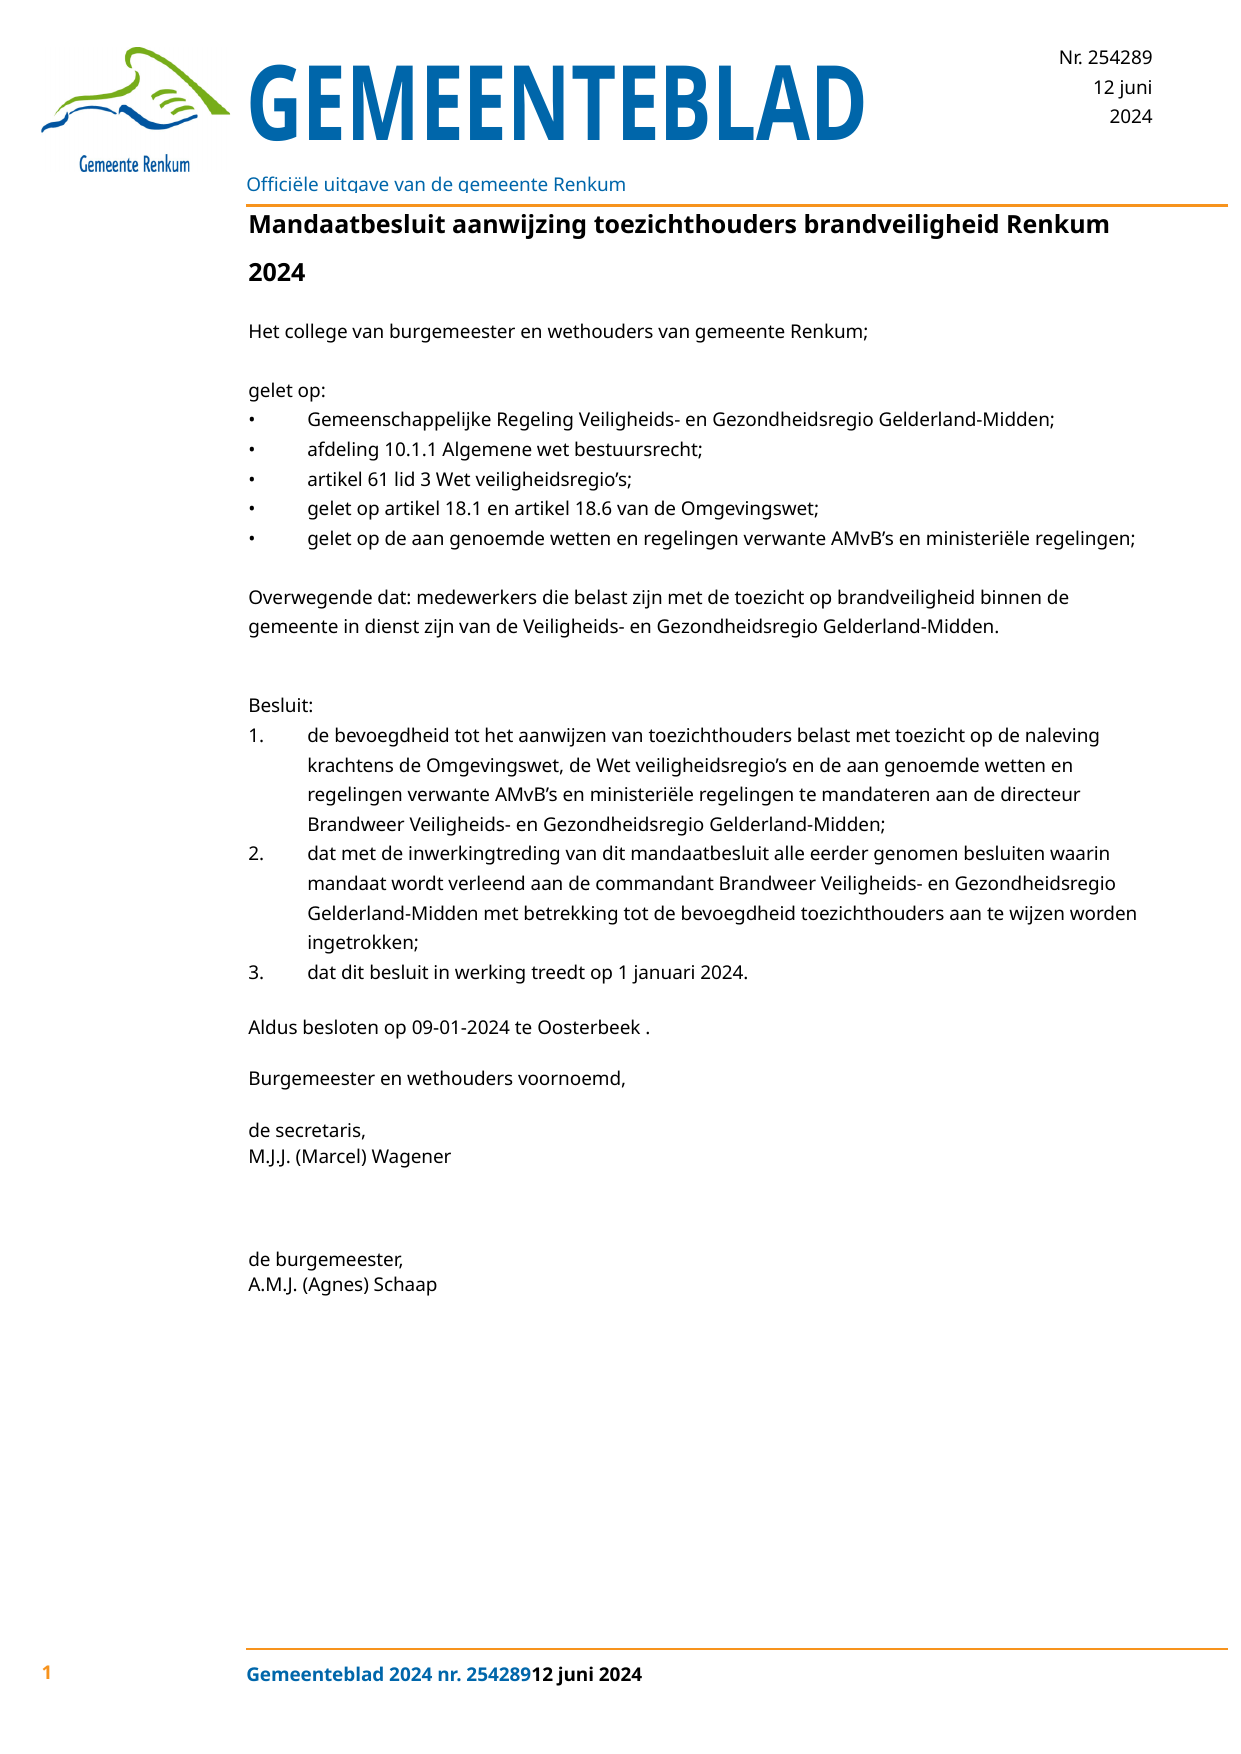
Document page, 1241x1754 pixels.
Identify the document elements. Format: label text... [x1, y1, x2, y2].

text Besluit: [248, 693, 1152, 718]
list artikel 61 lid 3 Wet veiligheidsregio’s; [248, 466, 1152, 492]
text Aldus besloten op 09-01-2024 te Oosterbeek . [248, 1014, 1152, 1040]
list afdeling 10.1.1 Algemene wet bestuursrecht; [248, 436, 1152, 462]
picture [41, 47, 231, 172]
text Het college van burgemeester en wethouders van gemeente Renkum; [248, 318, 1152, 344]
text gelet op: [248, 377, 1152, 403]
list gelet op artikel 18.1 en artikel 18.6 van de Omgevingswet; [248, 495, 1152, 521]
text Mandaatbesluit aanwijzing toezichthouders brandveiligheid Renkum 2024 [248, 207, 1152, 288]
list gelet op de aan genoemde wetten en regelingen verwante AMvB’s en ministeriële regelingen; [248, 525, 1152, 551]
text A.M.J. (Agnes) Schaap [248, 1271, 1152, 1297]
list Gemeenschappelijke Regeling Veiligheids- en Gezondheidsregio Gelderland-Midden; [248, 407, 1152, 432]
list dat met de inwerkingtreding van dit mandaatbesluit alle eerder genomen besluiten waarin mandaat wordt verleend aan de commandant Brandweer Veiligheids- en Gezondheidsregio Gelderland-Midden met betrekking tot de bevoegdheid toezichthouders aan te wijzen worden ingetrokken; [248, 841, 1152, 955]
text de burgemeester, [248, 1246, 1152, 1271]
text de secretaris, [248, 1117, 1152, 1143]
text Overwegende dat: medewerkers die belast zijn met de toezicht op brandveiligheid binnen de gemeente in dienst zijn van de Veiligheids- en Gezondheidsregio Gelderland-Midden. [248, 584, 1152, 639]
list dat dit besluit in werking treedt op 1 januari 2024. [248, 959, 1152, 984]
text Burgemeester en wethouders voornoemd, [248, 1066, 1152, 1091]
list de bevoegdheid tot het aanwijzen van toezichthouders belast met toezicht op de naleving krachtens de Omgevingswet, de Wet veiligheidsregio’s en de aan genoemde wetten en regelingen verwante AMvB’s en ministeriële regelingen te mandateren aan de directeur Brandweer Veiligheids- en Gezondheidsregio Gelderland-Midden; [248, 722, 1152, 837]
text M.J.J. (Marcel) Wagener [248, 1143, 1152, 1168]
